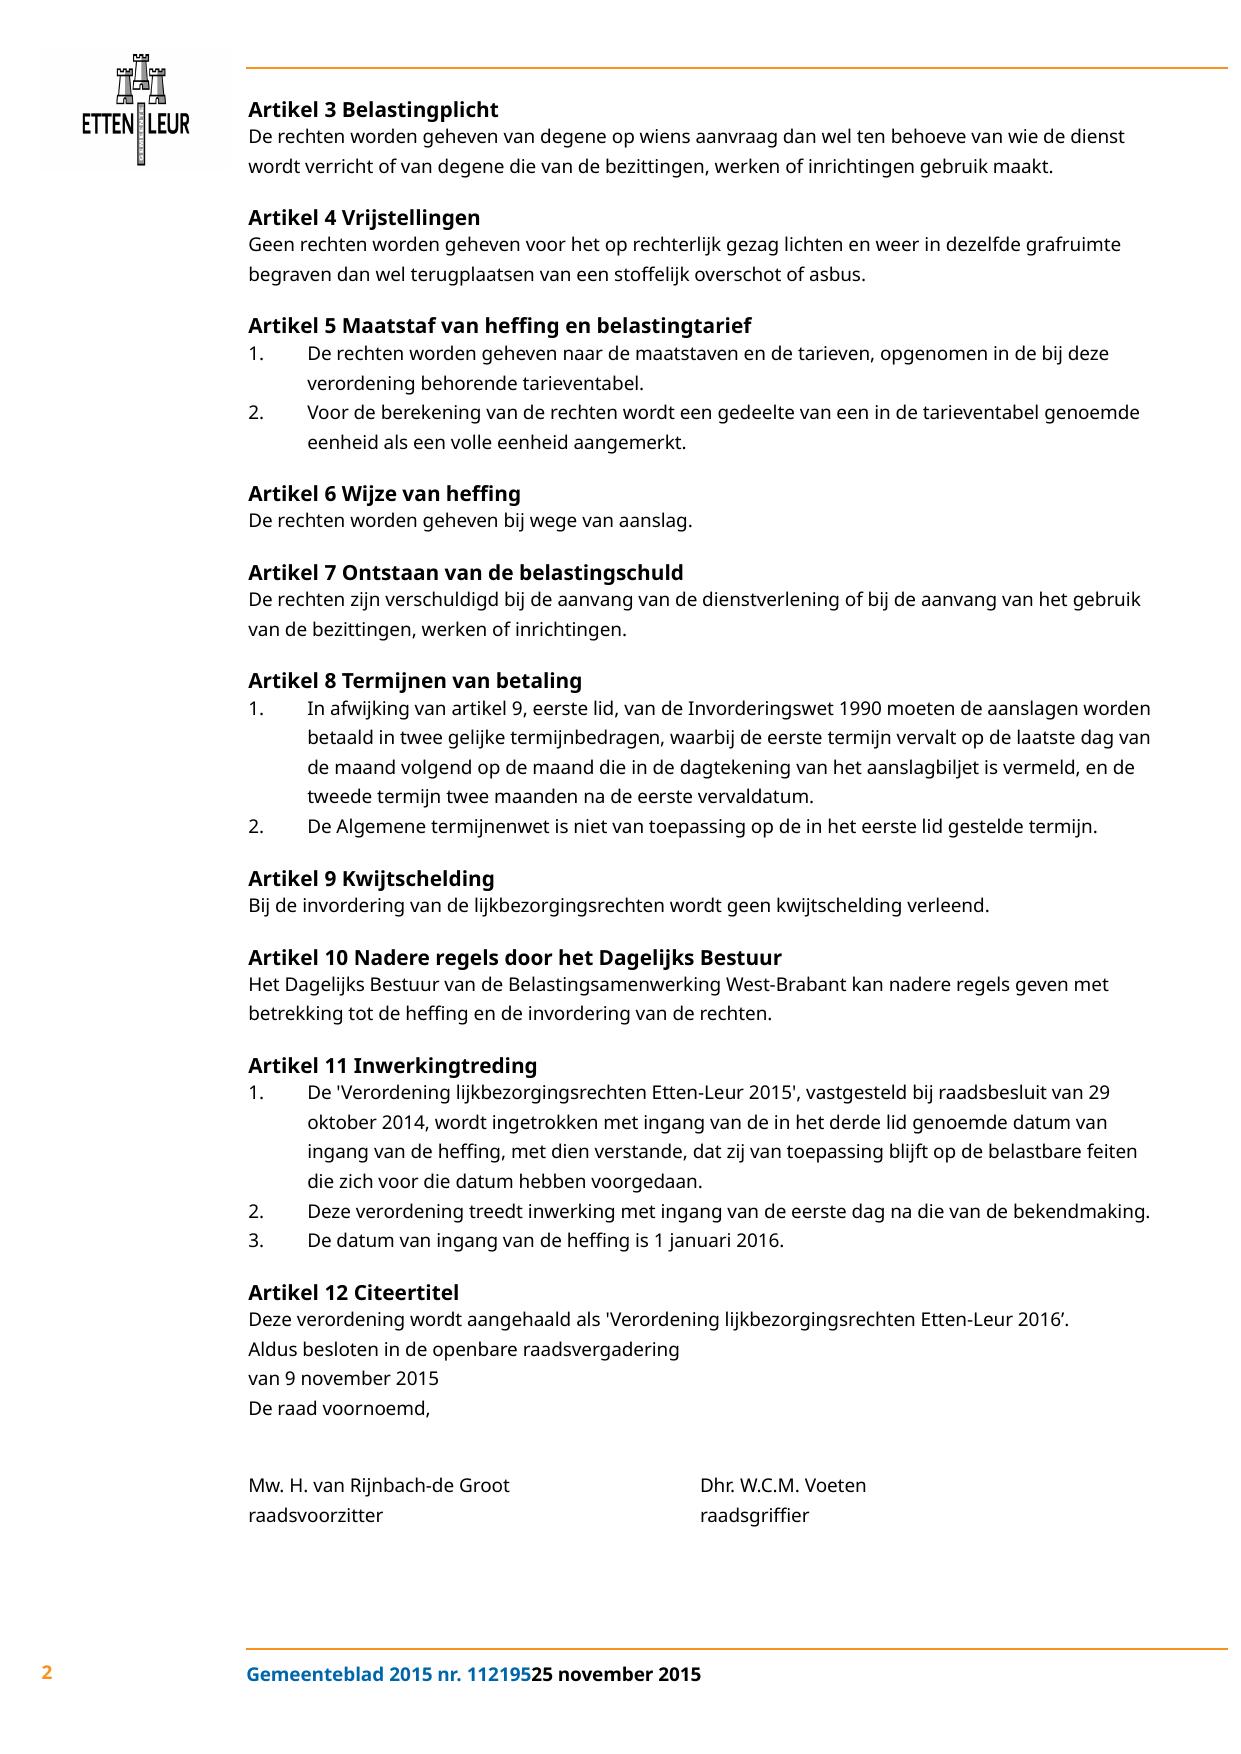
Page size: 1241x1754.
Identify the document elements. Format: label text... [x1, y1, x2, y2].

list Voor de berekening van de rechten wordt een gedeelte van een in de tarieventabel genoemde eenheid als een volle eenheid aangemerkt. [248, 399, 1152, 454]
text Artikel 4 Vrijstellingen [248, 203, 1152, 232]
table_header [700, 1395, 1152, 1421]
table_cell [700, 1447, 1152, 1472]
list De datum van ingang van de heffing is 1 januari 2016. [248, 1227, 1152, 1253]
text Artikel 11 Inwerkingtreding [248, 1051, 1152, 1079]
picture [41, 47, 231, 172]
table_cell [248, 1447, 700, 1472]
table_cell [248, 1421, 700, 1447]
text Aldus besloten in de openbare raadsvergadering [248, 1336, 1152, 1362]
text Geen rechten worden geheven voor het op rechterlijk gezag lichten en weer in dezelfde grafruimte begraven dan wel terugplaatsen van een stoffelijk overschot of asbus. [248, 232, 1152, 287]
text Artikel 5 Maatstaf van heffing en belastingtarief [248, 312, 1152, 340]
table_cell Dhr. W.C.M. Voeten raadsgriffier [700, 1472, 1152, 1528]
text Bij de invordering van de lijkbezorgingsrechten wordt geen kwijtschelding verleend. [248, 892, 1152, 918]
text Artikel 7 Ontstaan van de belastingschuld [248, 558, 1152, 587]
table_cell Mw. H. van Rijnbach-de Groot raadsvoorzitter [248, 1472, 700, 1528]
text De rechten worden geheven van degene op wiens aanvraag dan wel ten behoeve van wie de dienst wordt verricht of van degene die van de bezittingen, werken of inrichtingen gebruik maakt. [248, 123, 1152, 178]
text Artikel 10 Nadere regels door het Dagelijks Bestuur [248, 943, 1152, 971]
text van 9 november 2015 [248, 1365, 1152, 1391]
table_cell [700, 1421, 1152, 1447]
text Artikel 6 Wijze van heffing [248, 479, 1152, 508]
list De rechten worden geheven naar de maatstaven en de tarieven, opgenomen in de bij deze verordening behorende tarieventabel. [248, 340, 1152, 395]
text Het Dagelijks Bestuur van de Belastingsamenwerking West-Brabant kan nadere regels geven met betrekking tot de heffing en de invordering van de rechten. [248, 971, 1152, 1026]
list De Algemene termijnenwet is niet van toepassing op de in het eerste lid gestelde termijn. [248, 813, 1152, 839]
list Deze verordening treedt inwerking met ingang van de eerste dag na die van de bekendmaking. [248, 1198, 1152, 1223]
list In afwijking van artikel 9, eerste lid, van de Invorderingswet 1990 moeten de aanslagen worden betaald in twee gelijke termijnbedragen, waarbij de eerste termijn vervalt op de laatste dag van de maand volgend op de maand die in de dagtekening van het aanslagbiljet is vermeld, en de tweede termijn twee maanden na de eerste vervaldatum. [248, 695, 1152, 809]
text Artikel 9 Kwijtschelding [248, 864, 1152, 892]
text Deze verordening wordt aangehaald als 'Verordening lijkbezorgingsrechten Etten-Leur 2016’. [248, 1306, 1152, 1332]
list De 'Verordening lijkbezorgingsrechten Etten-Leur 2015', vastgesteld bij raadsbesluit van 29 oktober 2014, wordt ingetrokken met ingang van de in het derde lid genoemde datum van ingang van de heffing, met dien verstande, dat zij van toepassing blijft op de belastbare feiten die zich voor die datum hebben voorgedaan. [248, 1079, 1152, 1194]
text Artikel 3 Belastingplicht [248, 95, 1152, 123]
text Artikel 8 Termijnen van betaling [248, 667, 1152, 695]
table_header De raad voornoemd, [248, 1395, 700, 1421]
text Artikel 12 Citeertitel [248, 1278, 1152, 1306]
text De rechten zijn verschuldigd bij de aanvang van de dienstverlening of bij de aanvang van het gebruik van de bezittingen, werken of inrichtingen. [248, 587, 1152, 642]
text De rechten worden geheven bij wege van aanslag. [248, 508, 1152, 533]
